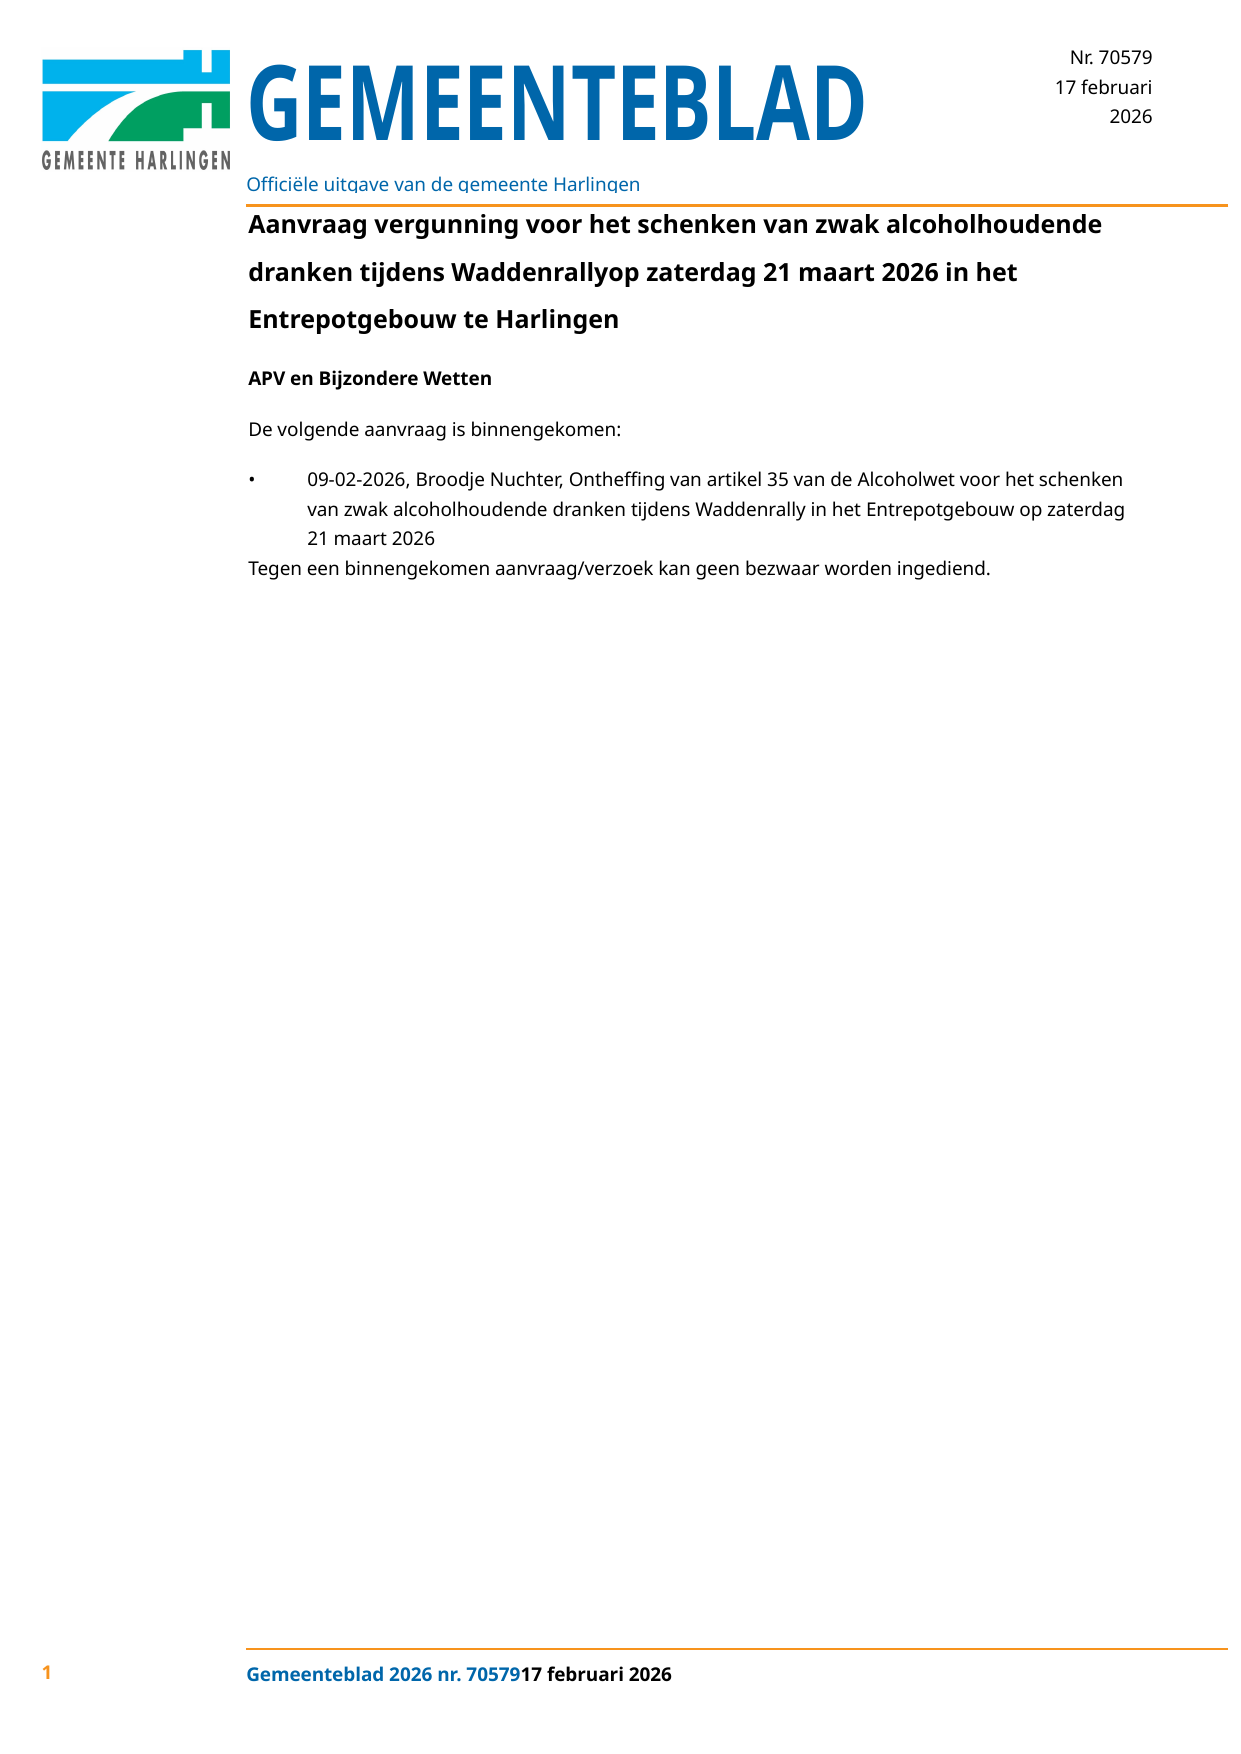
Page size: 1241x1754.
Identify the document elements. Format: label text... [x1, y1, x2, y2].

text De volgende aanvraag is binnengekomen: [248, 416, 1152, 442]
text Aanvraag vergunning voor het schenken van zwak alcoholhoudende dranken tijdens Waddenrallyop zaterdag 21 maart 2026 in het Entrepotgebouw te Harlingen [248, 207, 1152, 336]
picture [41, 47, 231, 172]
text Tegen een binnengekomen aanvraag/verzoek kan geen bezwaar worden ingediend. [248, 555, 1152, 581]
text APV en Bijzondere Wetten [248, 366, 1152, 391]
list 09-02-2026, Broodje Nuchter, Ontheffing van artikel 35 van de Alcoholwet voor het schenken van zwak alcoholhoudende dranken tijdens Waddenrally in het Entrepotgebouw op zaterdag 21 maart 2026 [248, 466, 1152, 551]
